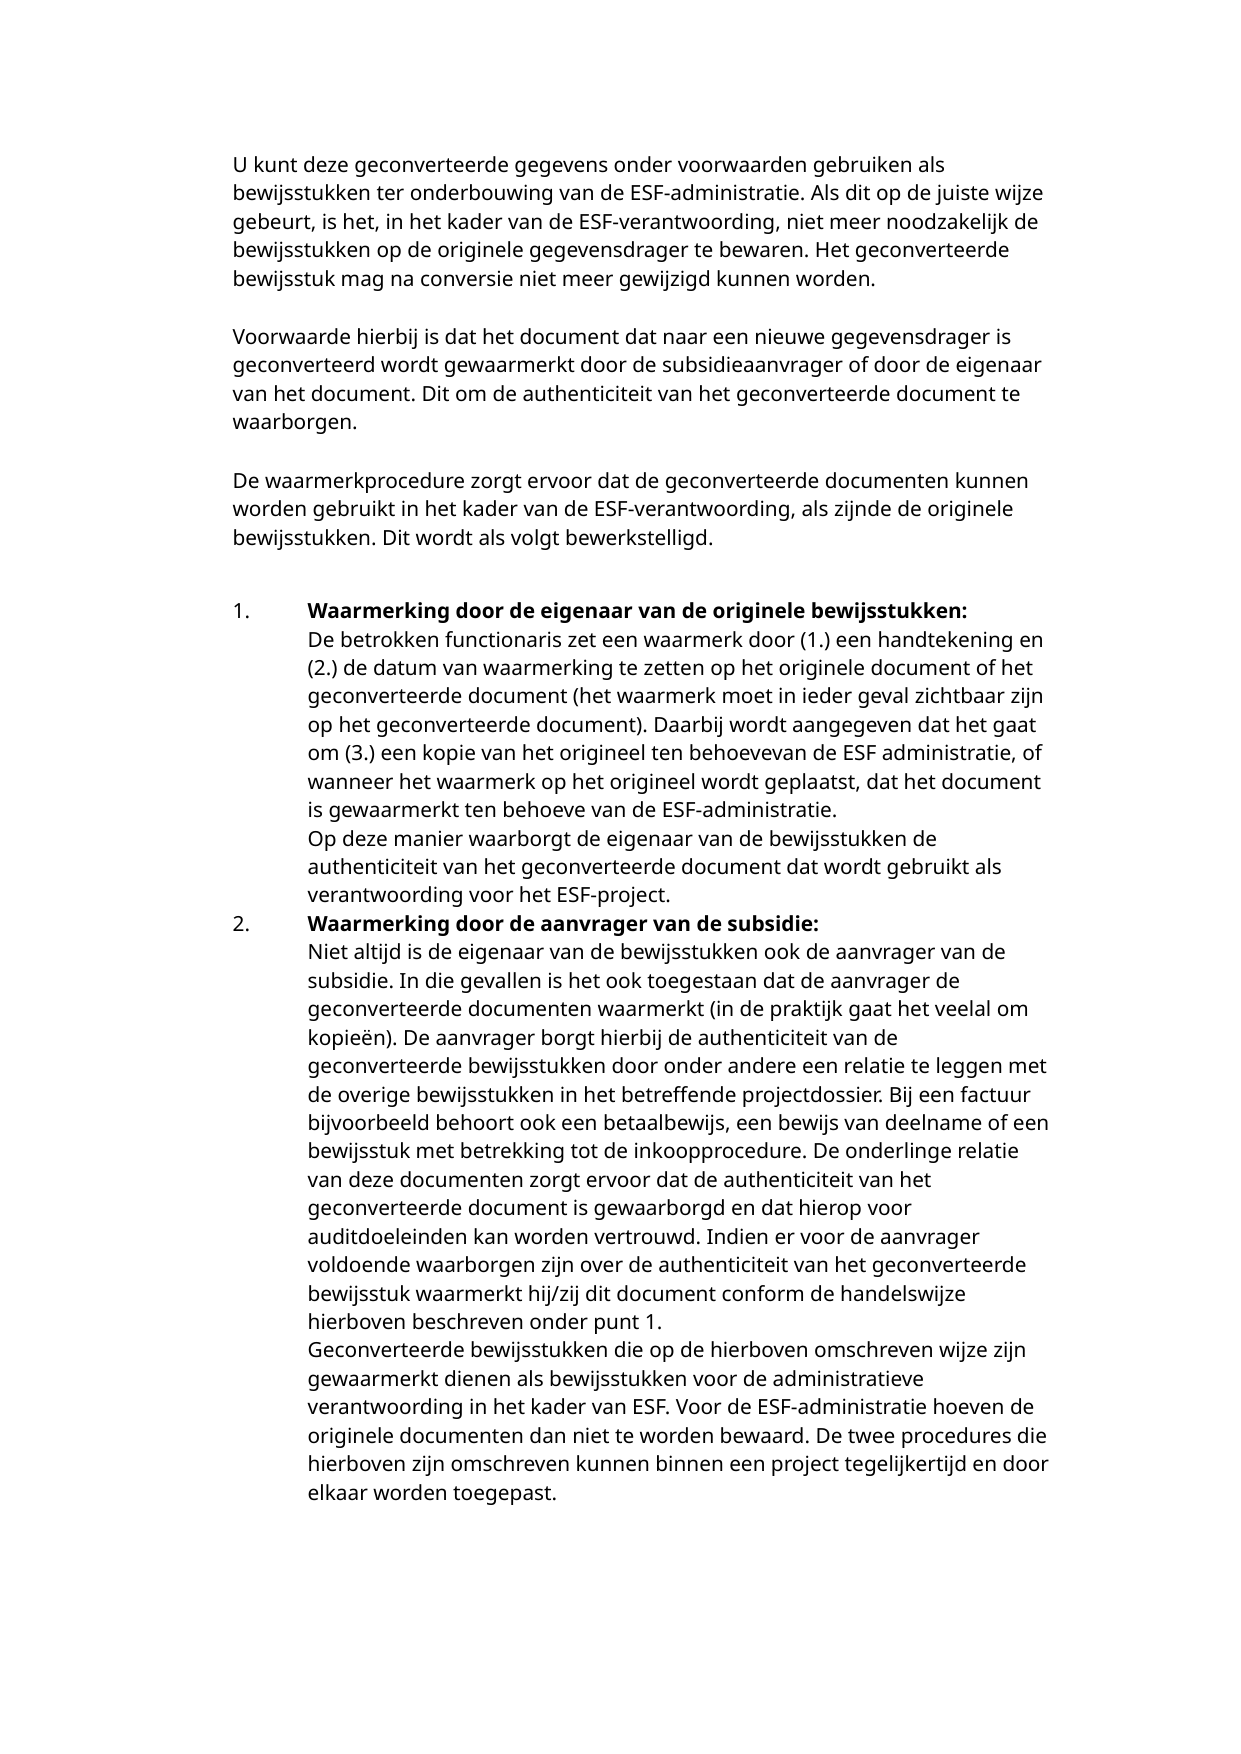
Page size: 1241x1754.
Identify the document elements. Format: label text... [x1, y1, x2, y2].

list Waarmerking door de aanvrager van de subsidie: [232, 909, 1053, 937]
list De betrokken functionaris zet een waarmerk door (1.) een handtekening en (2.) de datum van waarmerking te zetten op het originele document of het geconverteerde document (het waarmerk moet in ieder geval zichtbaar zijn op het geconverteerde document). Daarbij wordt aangegeven dat het gaat om (3.) een kopie van het origineel ten behoevevan de ESF administratie, of wanneer het waarmerk op het origineel wordt geplaatst, dat het document is gewaarmerkt ten behoeve van de ESF-administratie. [232, 625, 1053, 824]
text De waarmerkprocedure zorgt ervoor dat de geconverteerde documenten kunnen worden gebruikt in het kader van de ESF-verantwoording, als zijnde de originele bewijsstukken. Dit wordt als volgt bewerkstelligd. [232, 466, 1053, 551]
text Voorwaarde hierbij is dat het document dat naar een nieuwe gegevensdrager is geconverteerd wordt gewaarmerkt door de subsidieaanvrager of door de eigenaar van het document. Dit om de authenticiteit van het geconverteerde document te waarborgen. [232, 322, 1053, 436]
list Niet altijd is de eigenaar van de bewijsstukken ook de aanvrager van de subsidie. In die gevallen is het ook toegestaan dat de aanvrager de geconverteerde documenten waarmerkt (in de praktijk gaat het veelal om kopieën). De aanvrager borgt hierbij de authenticiteit van de geconverteerde bewijsstukken door onder andere een relatie te leggen met de overige bewijsstukken in het betreffende projectdossier. Bij een factuur bijvoorbeeld behoort ook een betaalbewijs, een bewijs van deelname of een bewijsstuk met betrekking tot de inkoopprocedure. De onderlinge relatie van deze documenten zorgt ervoor dat de authenticiteit van het geconverteerde document is gewaarborgd en dat hierop voor auditdoeleinden kan worden vertrouwd. Indien er voor de aanvrager voldoende waarborgen zijn over de authenticiteit van het geconverteerde bewijsstuk waarmerkt hij/zij dit document conform de handelswijze hierboven beschreven onder punt 1. [232, 937, 1053, 1336]
text U kunt deze geconverteerde gegevens onder voorwaarden gebruiken als bewijsstukken ter onderbouwing van de ESF-administratie. Als dit op de juiste wijze gebeurt, is het, in het kader van de ESF-verantwoording, niet meer noodzakelijk de bewijsstukken op de originele gegevensdrager te bewaren. Het geconverteerde bewijsstuk mag na conversie niet meer gewijzigd kunnen worden. [232, 150, 1053, 292]
list Waarmerking door de eigenaar van de originele bewijsstukken: [232, 596, 1053, 625]
list Geconverteerde bewijsstukken die op de hierboven omschreven wijze zijn gewaarmerkt dienen als bewijsstukken voor de administratieve verantwoording in het kader van ESF. Voor de ESF-administratie hoeven de originele documenten dan niet te worden bewaard. De twee procedures die hierboven zijn omschreven kunnen binnen een project tegelijkertijd en door elkaar worden toegepast. [232, 1336, 1053, 1506]
list Op deze manier waarborgt de eigenaar van de bewijsstukken de authenticiteit van het geconverteerde document dat wordt gebruikt als verantwoording voor het ESF-project. [232, 824, 1053, 909]
